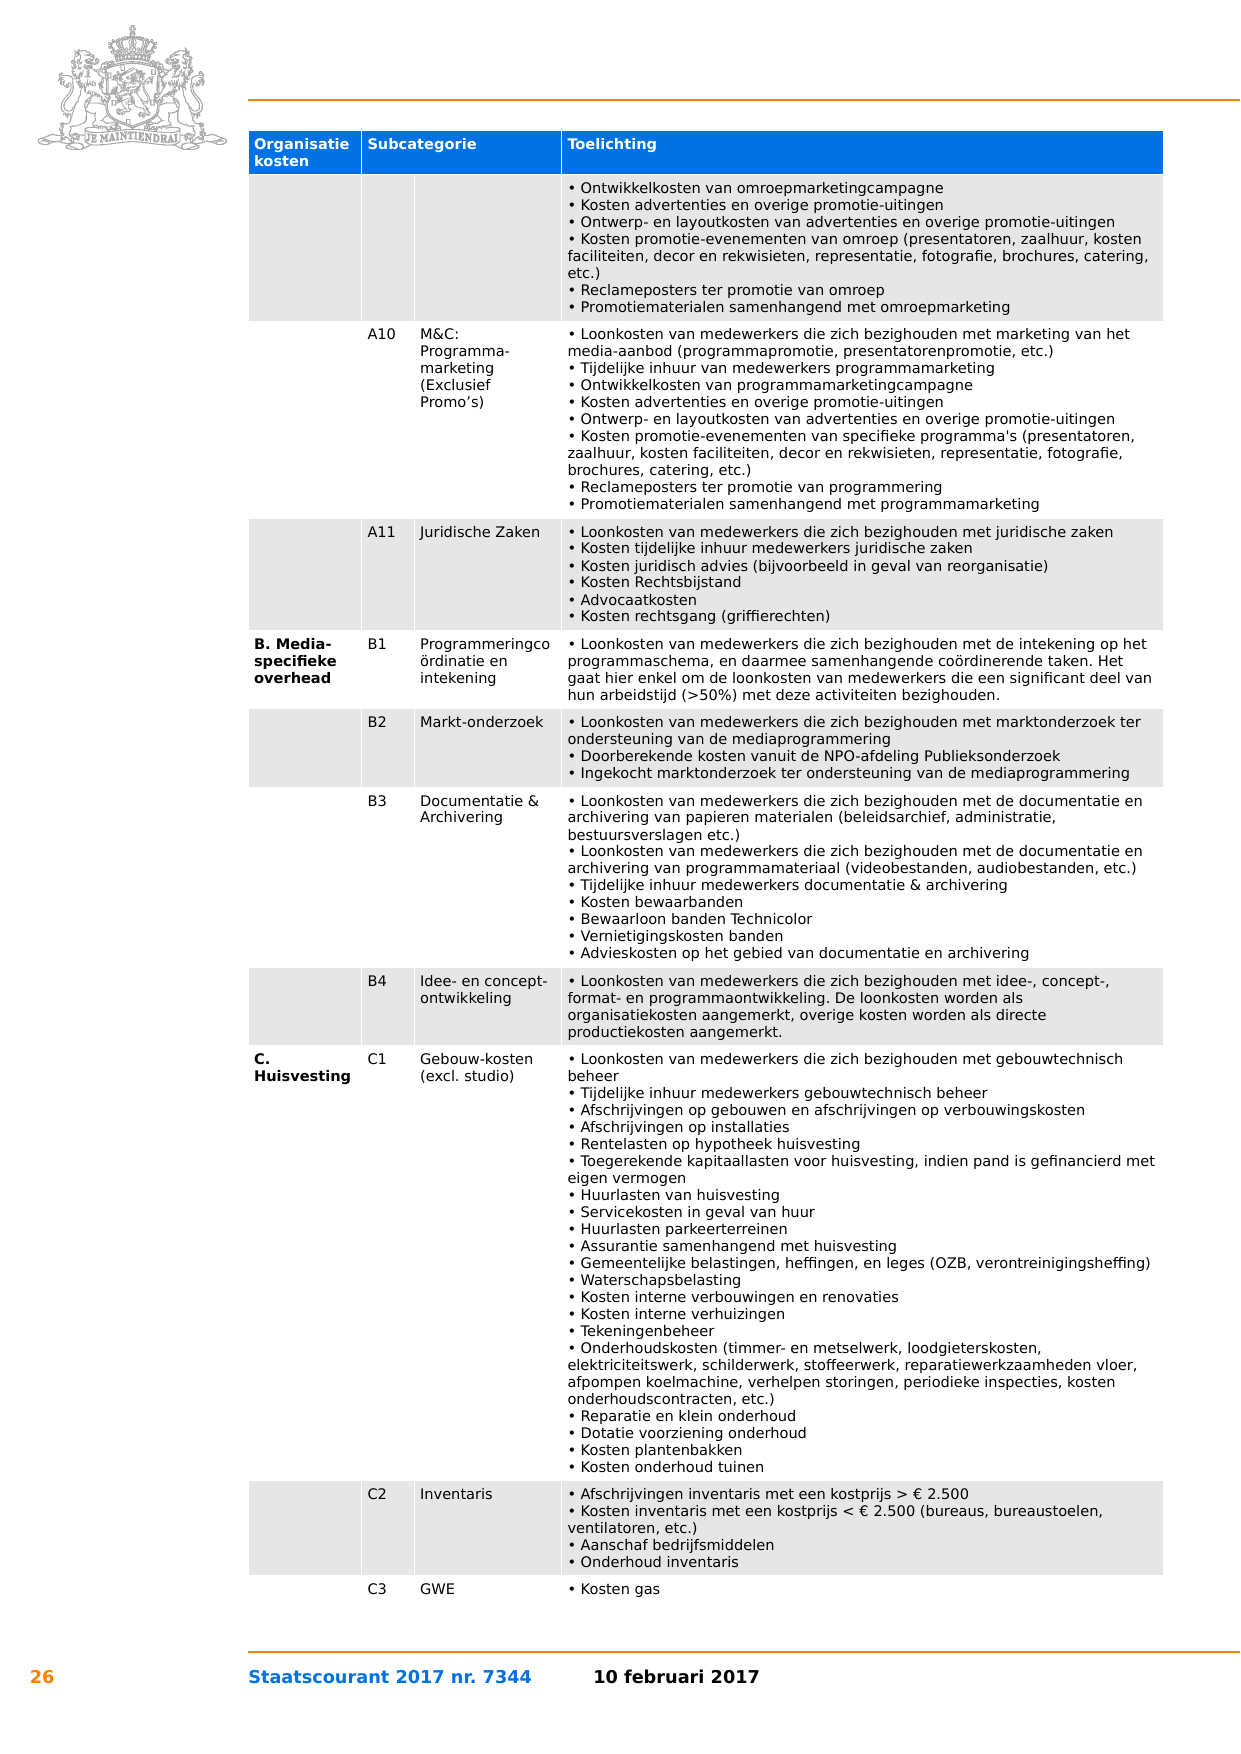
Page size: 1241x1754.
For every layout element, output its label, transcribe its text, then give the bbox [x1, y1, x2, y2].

table_cell • Loonkosten van medewerkers die zich bezighouden met idee-, concept-, format- en programmaontwikkeling. De loonkosten worden als organisatiekosten aangemerkt, overige kosten worden als directe productiekosten aangemerkt. [562, 968, 1163, 1045]
table_cell A11 [362, 519, 414, 630]
table_cell Documentatie & Archivering [415, 788, 561, 967]
table_cell • Loonkosten van medewerkers die zich bezighouden met marktonderzoek ter ondersteuning van de mediaprogrammering • Doorberekende kosten vanuit de NPO-afdeling Publieksonderzoek • Ingekocht marktonderzoek ter ondersteuning van de mediaprogrammering [562, 709, 1163, 787]
table_cell • Afschrijvingen inventaris met een kostprijs > € 2.500 • Kosten inventaris met een kostprijs < € 2.500 (bureaus, bureaustoelen, ventilatoren, etc.) • Aanschaf bedrijfsmiddelen • Onderhoud inventaris [562, 1481, 1163, 1575]
table_cell C3 [362, 1576, 414, 1603]
table_cell [249, 1481, 361, 1575]
table_cell • Loonkosten van medewerkers die zich bezighouden met juridische zaken • Kosten tijdelijke inhuur medewerkers juridische zaken • Kosten juridisch advies (bijvoorbeeld in geval van reorganisatie) • Kosten Rechtsbijstand • Advocaatkosten • Kosten rechtsgang (griffierechten) [562, 519, 1163, 630]
table_cell Inventaris [415, 1481, 561, 1575]
table_cell [249, 709, 361, 787]
table_cell B4 [362, 968, 414, 1045]
table_cell C. Huisvesting [249, 1046, 361, 1480]
table_cell [362, 175, 414, 321]
table_cell B3 [362, 788, 414, 967]
table_cell Idee- en concept-ontwikkeling [415, 968, 561, 1045]
table_cell • Loonkosten van medewerkers die zich bezighouden met gebouwtechnisch beheer • Tijdelijke inhuur medewerkers gebouwtechnisch beheer • Afschrijvingen op gebouwen en afschrijvingen op verbouwingskosten • Afschrijvingen op installaties • Rentelasten op hypotheek huisvesting • Toegerekende kapitaallasten voor huisvesting, indien pand is gefinancierd met eigen vermogen • Huurlasten van huisvesting • Servicekosten in geval van huur • Huurlasten parkeerterreinen • Assurantie samenhangend met huisvesting • Gemeentelijke belastingen, heffingen, en leges (OZB, verontreinigingsheffing) • Waterschapsbelasting • Kosten interne verbouwingen en renovaties • Kosten interne verhuizingen • Tekeningenbeheer • Onderhoudskosten (timmer- en metselwerk, loodgieterskosten, elektriciteitswerk, schilderwerk, stoffeerwerk, reparatiewerkzaamheden vloer, afpompen koelmachine, verhelpen storingen, periodieke inspecties, kosten onderhoudscontracten, etc.) • Reparatie en klein onderhoud • Dotatie voorziening onderhoud • Kosten plantenbakken • Kosten onderhoud tuinen [562, 1046, 1163, 1480]
table_cell Juridische Zaken [415, 519, 561, 630]
table_cell [415, 175, 561, 321]
table_cell C2 [362, 1481, 414, 1575]
table_cell A10 [362, 322, 414, 518]
table_cell [249, 322, 361, 518]
table_cell [249, 968, 361, 1045]
table_cell • Ontwikkelkosten van omroepmarketingcampagne • Kosten advertenties en overige promotie-uitingen • Ontwerp- en layoutkosten van advertenties en overige promotie-uitingen • Kosten promotie-evenementen van omroep (presentatoren, zaalhuur, kosten faciliteiten, decor en rekwisieten, representatie, fotografie, brochures, catering, etc.) • Reclameposters ter promotie van omroep • Promotiematerialen samenhangend met omroepmarketing [562, 175, 1163, 321]
table_cell B. Media-specifieke overhead [249, 631, 361, 708]
table_cell Gebouw-kosten (excl. studio) [415, 1046, 561, 1480]
table_cell • Loonkosten van medewerkers die zich bezighouden met de documentatie en archivering van papieren materialen (beleidsarchief, administratie, bestuursverslagen etc.) • Loonkosten van medewerkers die zich bezighouden met de documentatie en archivering van programmamateriaal (videobestanden, audiobestanden, etc.) • Tijdelijke inhuur medewerkers documentatie & archivering • Kosten bewaarbanden • Bewaarloon banden Technicolor • Vernietigingskosten banden • Advieskosten op het gebied van documentatie en archivering [562, 788, 1163, 967]
table_cell GWE [415, 1576, 561, 1603]
table_cell [249, 519, 361, 630]
table_cell M&C: Programma-marketing (Exclusief Promo’s) [415, 322, 561, 518]
table_cell • Loonkosten van medewerkers die zich bezighouden met marketing van het media-aanbod (programmapromotie, presentatorenpromotie, etc.) • Tijdelijke inhuur van medewerkers programmamarketing • Ontwikkelkosten van programmamarketingcampagne • Kosten advertenties en overige promotie-uitingen • Ontwerp- en layoutkosten van advertenties en overige promotie-uitingen • Kosten promotie-evenementen van specifieke programma's (presentatoren, zaalhuur, kosten faciliteiten, decor en rekwisieten, representatie, fotografie, brochures, catering, etc.) • Reclameposters ter promotie van programmering • Promotiematerialen samenhangend met programmamarketing [562, 322, 1163, 518]
table_cell C1 [362, 1046, 414, 1480]
picture [38, 25, 227, 150]
table_cell • Loonkosten van medewerkers die zich bezighouden met de intekening op het programmaschema, en daarmee samenhangende coördinerende taken. Het gaat hier enkel om de loonkosten van medewerkers die een significant deel van hun arbeidstijd (>50%) met deze activiteiten bezighouden. [562, 631, 1163, 708]
table_cell [249, 788, 361, 967]
table_cell B2 [362, 709, 414, 787]
table_cell Markt-onderzoek [415, 709, 561, 787]
table_header Subcategorie [362, 131, 561, 174]
table_cell Programmeringcoördinatie en intekening [415, 631, 561, 708]
table_cell B1 [362, 631, 414, 708]
table_cell [249, 175, 361, 321]
table_cell • Kosten gas [562, 1576, 1163, 1603]
table_cell [249, 1576, 361, 1603]
table_header Toelichting [562, 131, 1163, 174]
table_header Organisatiekosten [249, 131, 361, 174]
